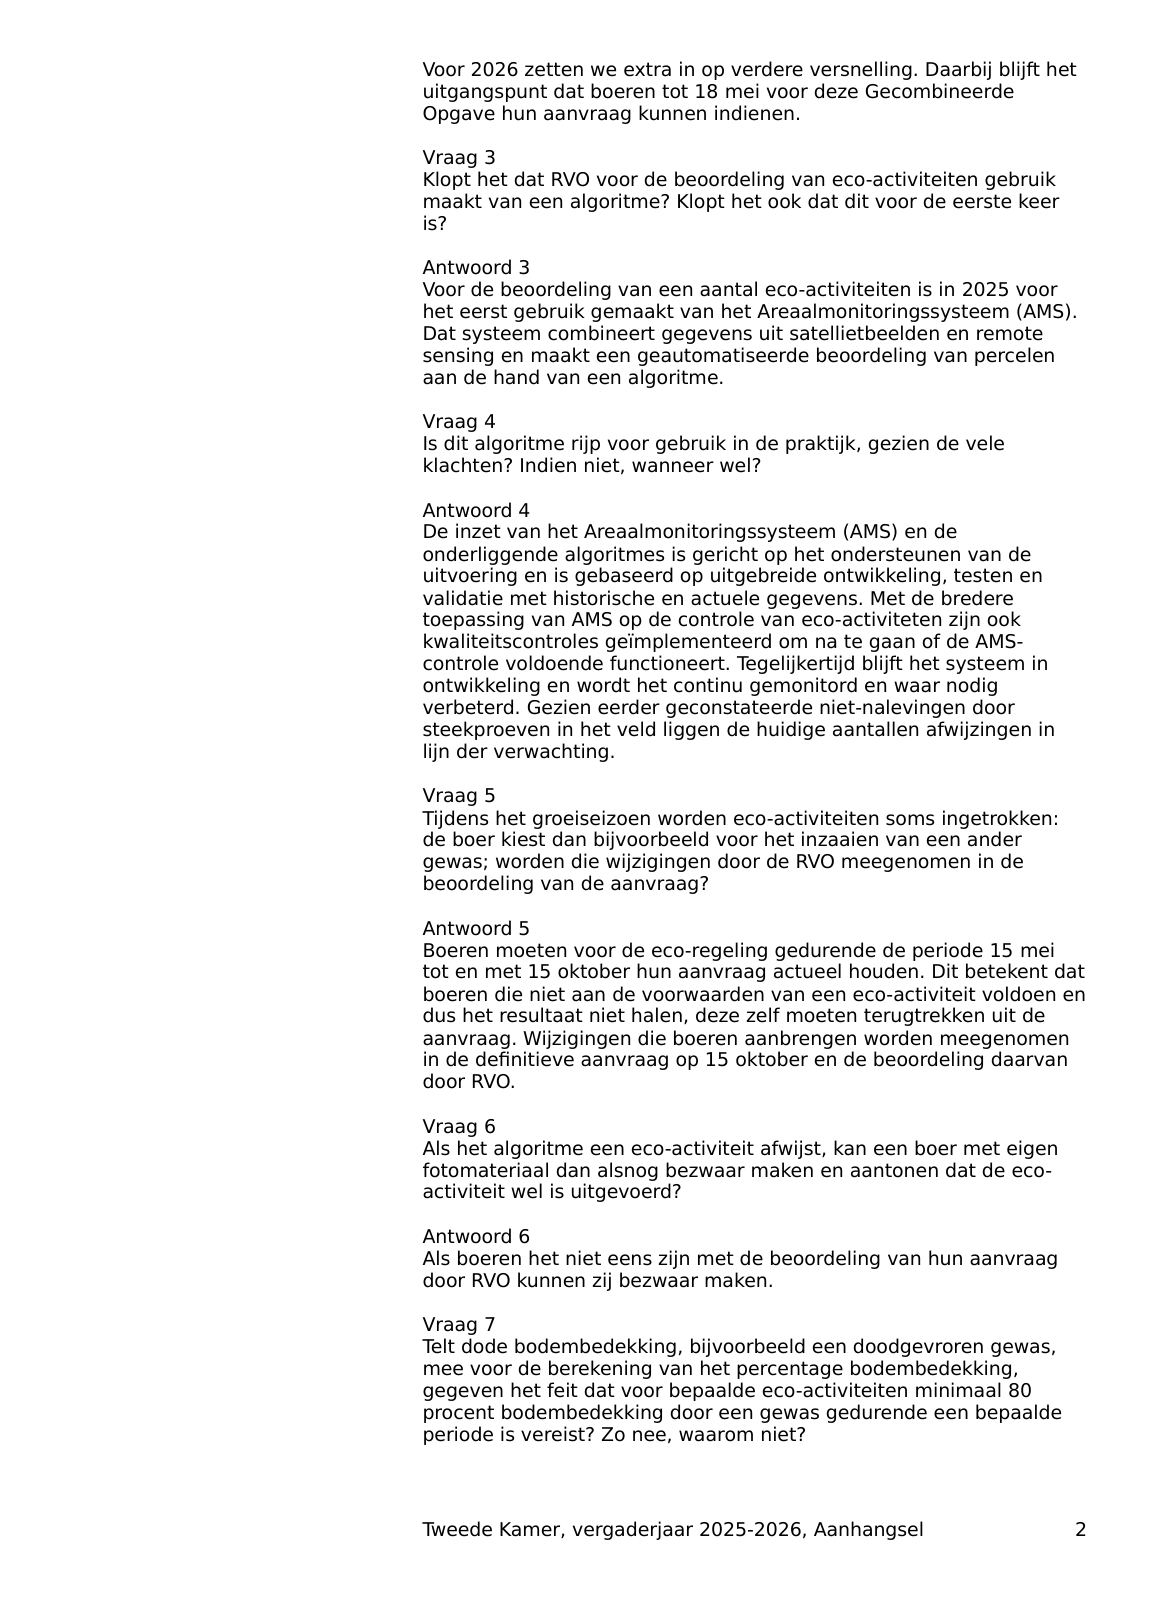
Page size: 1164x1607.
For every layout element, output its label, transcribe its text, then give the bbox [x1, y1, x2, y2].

text Antwoord 5 [422, 917, 1087, 939]
text Vraag 4 [422, 411, 1087, 433]
text Vraag 6 [422, 1116, 1087, 1137]
text Tijdens het groeiseizoen worden eco-activiteiten soms ingetrokken: de boer kiest dan bijvoorbeeld voor het inzaaien van een ander gewas; worden die wijzigingen door de RVO meegenomen in de beoordeling van de aanvraag? [422, 807, 1087, 895]
text Vraag 3 [422, 147, 1087, 169]
text Als boeren het niet eens zijn met de beoordeling van hun aanvraag door RVO kunnen zij bezwaar maken. [422, 1248, 1087, 1292]
text Vraag 5 [422, 785, 1087, 807]
text Vraag 7 [422, 1314, 1087, 1336]
text De inzet van het Areaalmonitoringssysteem (AMS) en de onderliggende algoritmes is gericht op het ondersteunen van de uitvoering en is gebaseerd op uitgebreide ontwikkeling, testen en validatie met historische en actuele gegevens. Met de bredere toepassing van AMS op de controle van eco-activiteten zijn ook kwaliteitscontroles geïmplementeerd om na te gaan of de AMS-controle voldoende functioneert. Tegelijkertijd blijft het systeem in ontwikkeling en wordt het continu gemonitord en waar nodig verbeterd. Gezien eerder geconstateerde niet-nalevingen door steekproeven in het veld liggen de huidige aantallen afwijzingen in lijn der verwachting. [422, 521, 1087, 763]
text Is dit algoritme rijp voor gebruik in de praktijk, gezien de vele klachten? Indien niet, wanneer wel? [422, 433, 1087, 477]
text Boeren moeten voor de eco-regeling gedurende de periode 15 mei tot en met 15 oktober hun aanvraag actueel houden. Dit betekent dat boeren die niet aan de voorwaarden van een eco-activiteit voldoen en dus het resultaat niet halen, deze zelf moeten terugtrekken uit de aanvraag. Wijzigingen die boeren aanbrengen worden meegenomen in de definitieve aanvraag op 15 oktober en de beoordeling daarvan door RVO. [422, 939, 1087, 1093]
text Antwoord 3 [422, 257, 1087, 279]
text Antwoord 4 [422, 499, 1087, 521]
text Telt dode bodembedekking, bijvoorbeeld een doodgevroren gewas, mee voor de berekening van het percentage bodembedekking, gegeven het feit dat voor bepaalde eco-activiteiten minimaal 80 procent bodembedekking door een gewas gedurende een bepaalde periode is vereist? Zo nee, waarom niet? [422, 1336, 1087, 1446]
text Voor de beoordeling van een aantal eco-activiteiten is in 2025 voor het eerst gebruik gemaakt van het Areaalmonitoringssysteem (AMS). Dat systeem combineert gegevens uit satellietbeelden en remote sensing en maakt een geautomatiseerde beoordeling van percelen aan de hand van een algoritme. [422, 279, 1087, 389]
text Voor 2026 zetten we extra in op verdere versnelling. Daarbij blijft het uitgangspunt dat boeren tot 18 mei voor deze Gecombineerde Opgave hun aanvraag kunnen indienen. [422, 59, 1087, 125]
text Antwoord 6 [422, 1226, 1087, 1248]
text Klopt het dat RVO voor de beoordeling van eco-activiteiten gebruik maakt van een algoritme? Klopt het ook dat dit voor de eerste keer is? [422, 169, 1087, 235]
text Als het algoritme een eco-activiteit afwijst, kan een boer met eigen fotomateriaal dan alsnog bezwaar maken en aantonen dat de eco-activiteit wel is uitgevoerd? [422, 1137, 1087, 1203]
